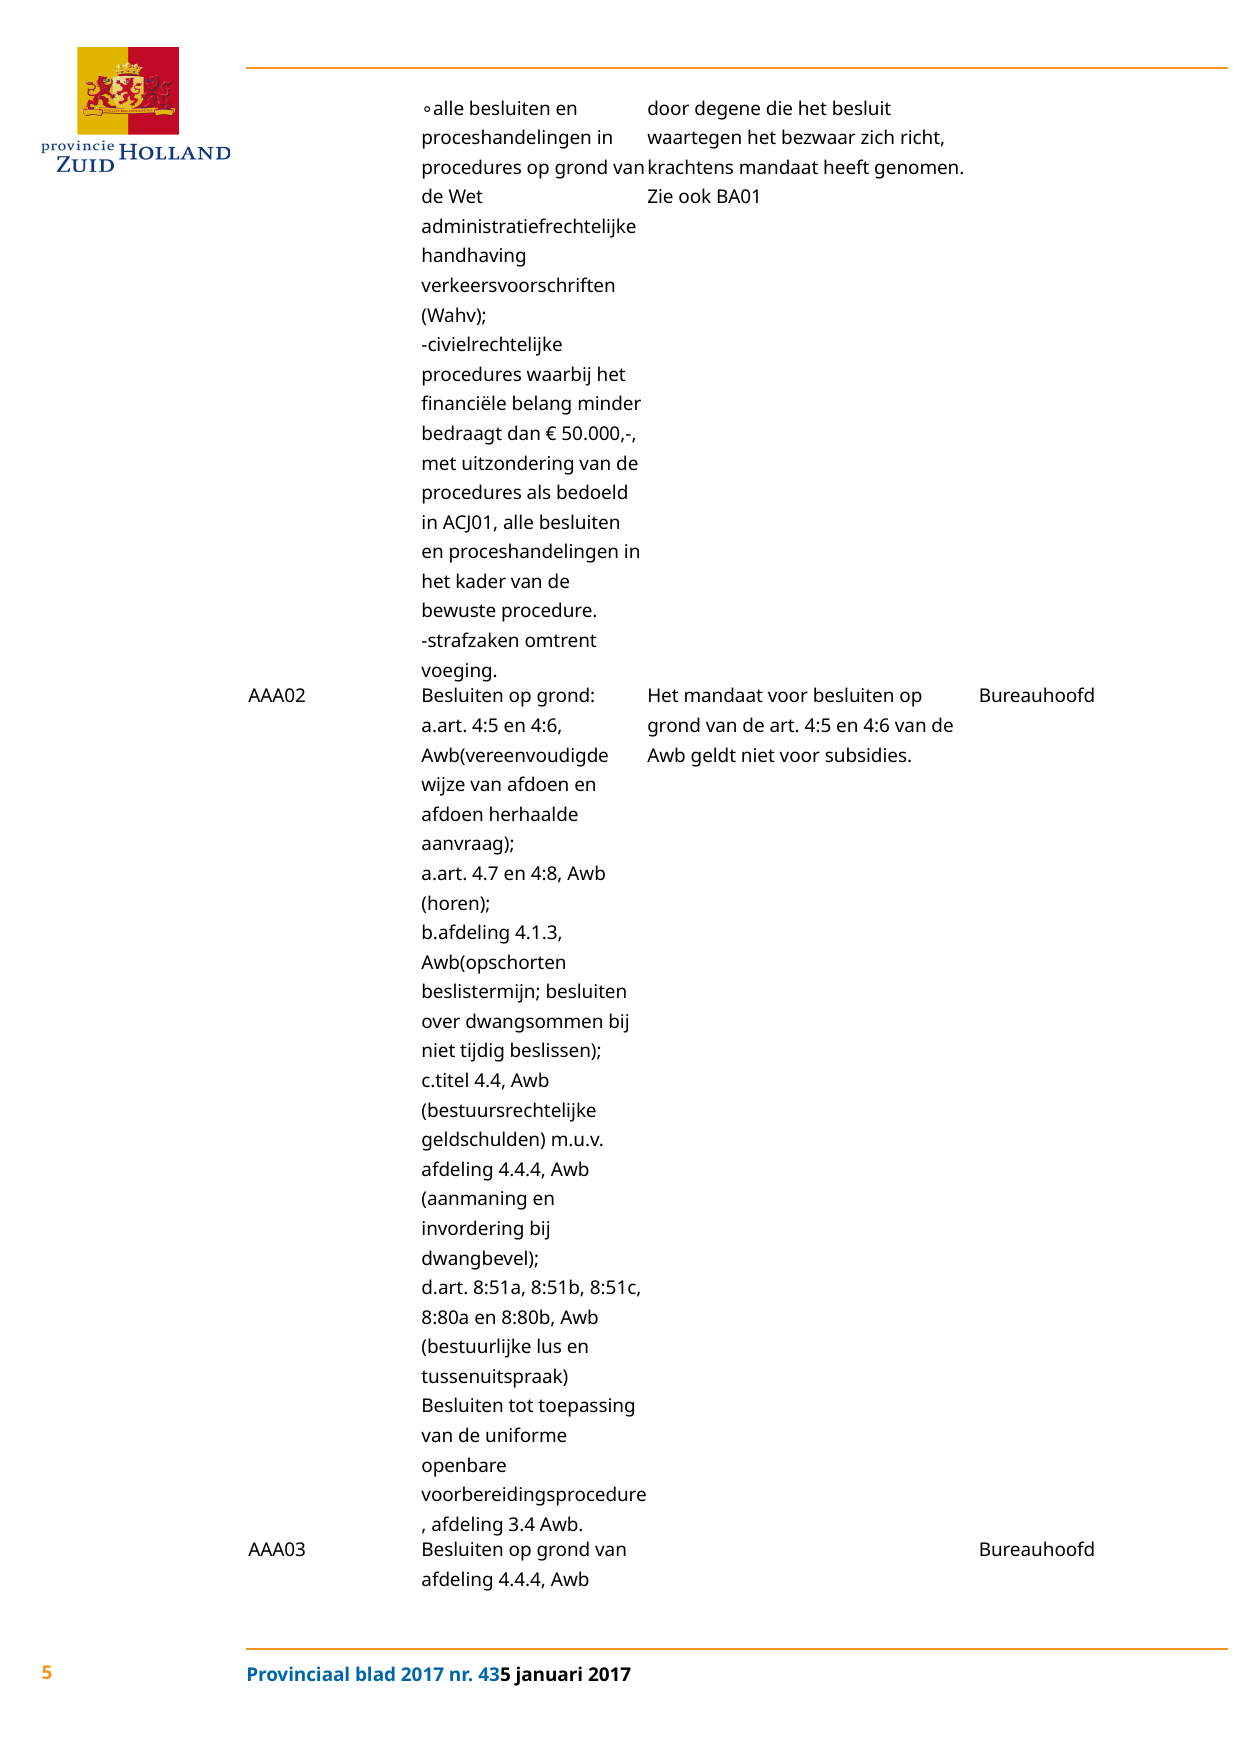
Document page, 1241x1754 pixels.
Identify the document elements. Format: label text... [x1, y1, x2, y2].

table_cell Bureauhoofd [979, 1537, 1152, 1592]
table_cell [647, 1537, 978, 1592]
table_cell ∘alle besluiten en proceshandelingen in procedures op grond van de Wet administratiefrechtelijke handhaving verkeersvoorschriften (Wahv); -civielrechtelijke procedures waarbij het financiële belang minder bedraagt dan € 50.000,-, met uitzondering van de procedures als bedoeld in ACJ01, alle besluiten en proceshandelingen in het kader van de bewuste procedure. -strafzaken omtrent voeging. [421, 95, 647, 683]
table_cell [979, 95, 1152, 683]
table_cell Besluiten op grond van afdeling 4.4.4, Awb [421, 1537, 647, 1592]
table_cell Besluiten op grond: a.art. 4:5 en 4:6, Awb(vereenvoudigde wijze van afdoen en afdoen herhaalde aanvraag); a.art. 4.7 en 4:8, Awb (horen); b.afdeling 4.1.3, Awb(opschorten beslistermijn; besluiten over dwangsommen bij niet tijdig beslissen); c.titel 4.4, Awb (bestuursrechtelijke geldschulden) m.u.v. afdeling 4.4.4, Awb (aanmaning en invordering bij dwangbevel); d.art. 8:51a, 8:51b, 8:51c, 8:80a en 8:80b, Awb (bestuurlijke lus en tussenuitspraak) Besluiten tot toepassing van de uniforme openbare voorbereidingsprocedure, afdeling 3.4 Awb. [421, 683, 647, 1537]
table_cell [248, 95, 421, 683]
table_cell door degene die het besluit waartegen het bezwaar zich richt, krachtens mandaat heeft genomen. Zie ook BA01 [647, 95, 978, 683]
table_cell AAA03 [248, 1537, 421, 1592]
table_cell Het mandaat voor besluiten op grond van de art. 4:5 en 4:6 van de Awb geldt niet voor subsidies. [647, 683, 978, 1537]
table_cell Bureauhoofd [979, 683, 1152, 1537]
picture [41, 47, 231, 172]
table_cell AAA02 [248, 683, 421, 1537]
